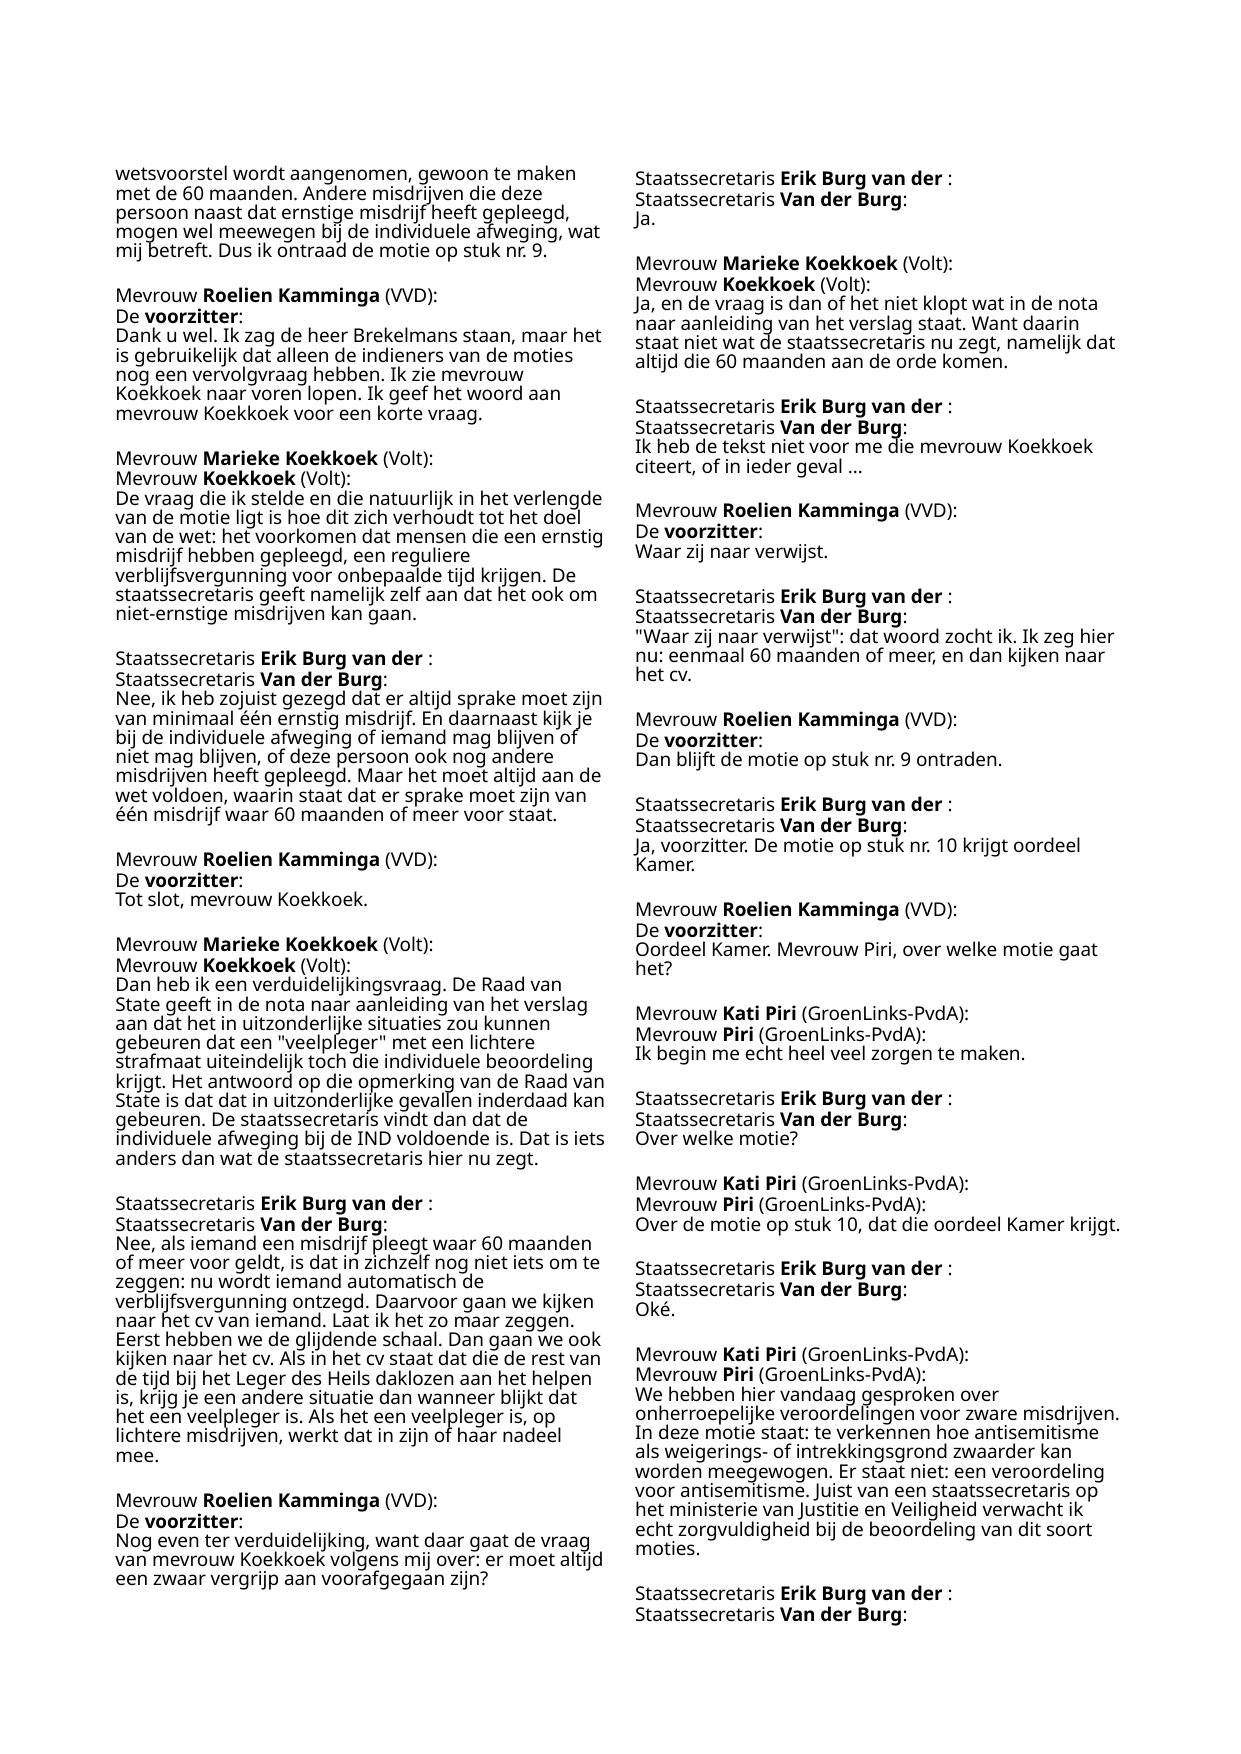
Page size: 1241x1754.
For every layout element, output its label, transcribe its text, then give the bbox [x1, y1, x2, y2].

text Ik heb de tekst niet voor me die mevrouw Koekkoek citeert, of in ieder geval … [635, 438, 1125, 477]
text Mevrouw Piri (GroenLinks-PvdA): [635, 1366, 1125, 1386]
text Staatssecretaris Erik Burg van der : [635, 792, 1125, 817]
text De voorzitter: [115, 1513, 605, 1532]
text Mevrouw Roelien Kamminga (VVD): [635, 896, 1125, 922]
text Staatssecretaris Erik Burg van der : [635, 1085, 1125, 1111]
text De voorzitter: [635, 732, 1125, 751]
text Over de motie op stuk 10, dat die oordeel Kamer krijgt. [635, 1216, 1125, 1235]
text Ja, en de vraag is dan of het niet klopt wat in de nota naar aanleiding van het verslag staat. Want daarin staat niet wat de staatssecretaris nu zegt, namelijk dat altijd die 60 maanden aan de orde komen. [635, 295, 1125, 372]
text "Waar zij naar verwijst": dat woord zocht ik. Ik zeg hier nu: eenmaal 60 maanden of meer, en dan kijken naar het cv. [635, 628, 1125, 686]
text Staatssecretaris Van der Burg: [635, 1281, 1125, 1301]
text We hebben hier vandaag gesproken over onherroepelijke veroordelingen voor zware misdrijven. In deze motie staat: te verkennen hoe antisemitisme als weigerings- of intrekkingsgrond zwaarder kan worden meegewogen. Er staat niet: een veroordeling voor antisemitisme. Juist van een staatssecretaris op het ministerie van Justitie en Veiligheid verwacht ik echt zorgvuldigheid bij de beoordeling van dit soort moties. [635, 1386, 1125, 1559]
text Staatssecretaris Erik Burg van der : [115, 645, 605, 671]
text Nog even ter verduidelijking, want daar gaat de vraag van mevrouw Koekkoek volgens mij over: er moet altijd een zwaar vergrijp aan voorafgegaan zijn? [115, 1532, 605, 1590]
text Staatssecretaris Erik Burg van der : [635, 393, 1125, 419]
text Mevrouw Piri (GroenLinks-PvdA): [635, 1026, 1125, 1045]
text Dan blijft de motie op stuk nr. 9 ontraden. [635, 751, 1125, 771]
text Nee, ik heb zojuist gezegd dat er altijd sprake moet zijn van minimaal één ernstig misdrijf. En daarnaast kijk je bij de individuele afweging of iemand mag blijven of niet mag blijven, of deze persoon ook nog andere misdrijven heeft gepleegd. Maar het moet altijd aan de wet voldoen, waarin staat dat er sprake moet zijn van één misdrijf waar 60 maanden of meer voor staat. [115, 690, 605, 825]
text De voorzitter: [635, 523, 1125, 543]
text Staatssecretaris Erik Burg van der : [115, 1190, 605, 1216]
text Mevrouw Roelien Kamminga (VVD): [115, 1487, 605, 1513]
text Oordeel Kamer. Mevrouw Piri, over welke motie gaat het? [635, 941, 1125, 979]
text Staatssecretaris Van der Burg: [635, 1606, 1125, 1625]
text Staatssecretaris Van der Burg: [635, 419, 1125, 438]
text Mevrouw Kati Piri (GroenLinks-PvdA): [635, 1000, 1125, 1026]
text Over welke motie? [635, 1130, 1125, 1150]
text Mevrouw Koekkoek (Volt): [635, 276, 1125, 295]
text De voorzitter: [635, 922, 1125, 941]
text Oké. [635, 1301, 1125, 1320]
text Mevrouw Roelien Kamminga (VVD): [115, 846, 605, 872]
text De vraag die ik stelde en die natuurlijk in het verlengde van de motie ligt is hoe dit zich verhoudt tot het doel van de wet: het voorkomen dat mensen die een ernstig misdrijf hebben gepleegd, een reguliere verblijfsvergunning voor onbepaalde tijd krijgen. De staatssecretaris geeft namelijk zelf aan dat het ook om niet-ernstige misdrijven kan gaan. [115, 490, 605, 624]
text Staatssecretaris Erik Burg van der : [635, 165, 1125, 191]
text Mevrouw Marieke Koekkoek (Volt): [115, 931, 605, 957]
text wetsvoorstel wordt aangenomen, gewoon te maken met de 60 maanden. Andere misdrijven die deze persoon naast dat ernstige misdrijf heeft gepleegd, mogen wel meewegen bij de individuele afweging, wat mij betreft. Dus ik ontraad de motie op stuk nr. 9. [115, 165, 605, 262]
text Mevrouw Koekkoek (Volt): [115, 470, 605, 490]
text Waar zij naar verwijst. [635, 543, 1125, 562]
text Mevrouw Kati Piri (GroenLinks-PvdA): [635, 1341, 1125, 1366]
text Mevrouw Marieke Koekkoek (Volt): [635, 250, 1125, 276]
text Tot slot, mevrouw Koekkoek. [115, 891, 605, 910]
text Staatssecretaris Erik Burg van der : [635, 1256, 1125, 1281]
text Mevrouw Roelien Kamminga (VVD): [635, 706, 1125, 732]
text De voorzitter: [115, 308, 605, 327]
text Staatssecretaris Erik Burg van der : [635, 583, 1125, 608]
text Staatssecretaris Erik Burg van der : [635, 1580, 1125, 1606]
text Mevrouw Kati Piri (GroenLinks-PvdA): [635, 1171, 1125, 1196]
text Dan heb ik een verduidelijkingsvraag. De Raad van State geeft in de nota naar aanleiding van het verslag aan dat het in uitzonderlijke situaties zou kunnen gebeuren dat een "veelpleger" met een lichtere strafmaat uiteindelijk toch die individuele beoordeling krijgt. Het antwoord op die opmerking van de Raad van State is dat dat in uitzonderlijke gevallen inderdaad kan gebeuren. De staatssecretaris vindt dan dat de individuele afweging bij de IND voldoende is. Dat is iets anders dan wat de staatssecretaris hier nu zegt. [115, 976, 605, 1169]
text Ja. [635, 210, 1125, 229]
text Ik begin me echt heel veel zorgen te maken. [635, 1045, 1125, 1064]
text Ja, voorzitter. De motie op stuk nr. 10 krijgt oordeel Kamer. [635, 837, 1125, 875]
text Staatssecretaris Van der Burg: [635, 191, 1125, 210]
text Mevrouw Roelien Kamminga (VVD): [635, 498, 1125, 523]
text Staatssecretaris Van der Burg: [115, 1216, 605, 1235]
text Nee, als iemand een misdrijf pleegt waar 60 maanden of meer voor geldt, is dat in zichzelf nog niet iets om te zeggen: nu wordt iemand automatisch de verblijfsvergunning ontzegd. Daarvoor gaan we kijken naar het cv van iemand. Laat ik het zo maar zeggen. Eerst hebben we de glijdende schaal. Dan gaan we ook kijken naar het cv. Als in het cv staat dat die de rest van de tijd bij het Leger des Heils daklozen aan het helpen is, krijg je een andere situatie dan wanneer blijkt dat het een veelpleger is. Als het een veelpleger is, op lichtere misdrijven, werkt dat in zijn of haar nadeel mee. [115, 1235, 605, 1466]
text Mevrouw Roelien Kamminga (VVD): [115, 282, 605, 308]
text Staatssecretaris Van der Burg: [635, 1111, 1125, 1130]
text Staatssecretaris Van der Burg: [115, 671, 605, 690]
text Staatssecretaris Van der Burg: [635, 817, 1125, 837]
text De voorzitter: [115, 872, 605, 891]
text Staatssecretaris Van der Burg: [635, 608, 1125, 628]
text Mevrouw Piri (GroenLinks-PvdA): [635, 1196, 1125, 1216]
text Mevrouw Koekkoek (Volt): [115, 957, 605, 976]
text Mevrouw Marieke Koekkoek (Volt): [115, 445, 605, 470]
text Dank u wel. Ik zag de heer Brekelmans staan, maar het is gebruikelijk dat alleen de indieners van de moties nog een vervolgvraag hebben. Ik zie mevrouw Koekkoek naar voren lopen. Ik geef het woord aan mevrouw Koekkoek voor een korte vraag. [115, 327, 605, 424]
